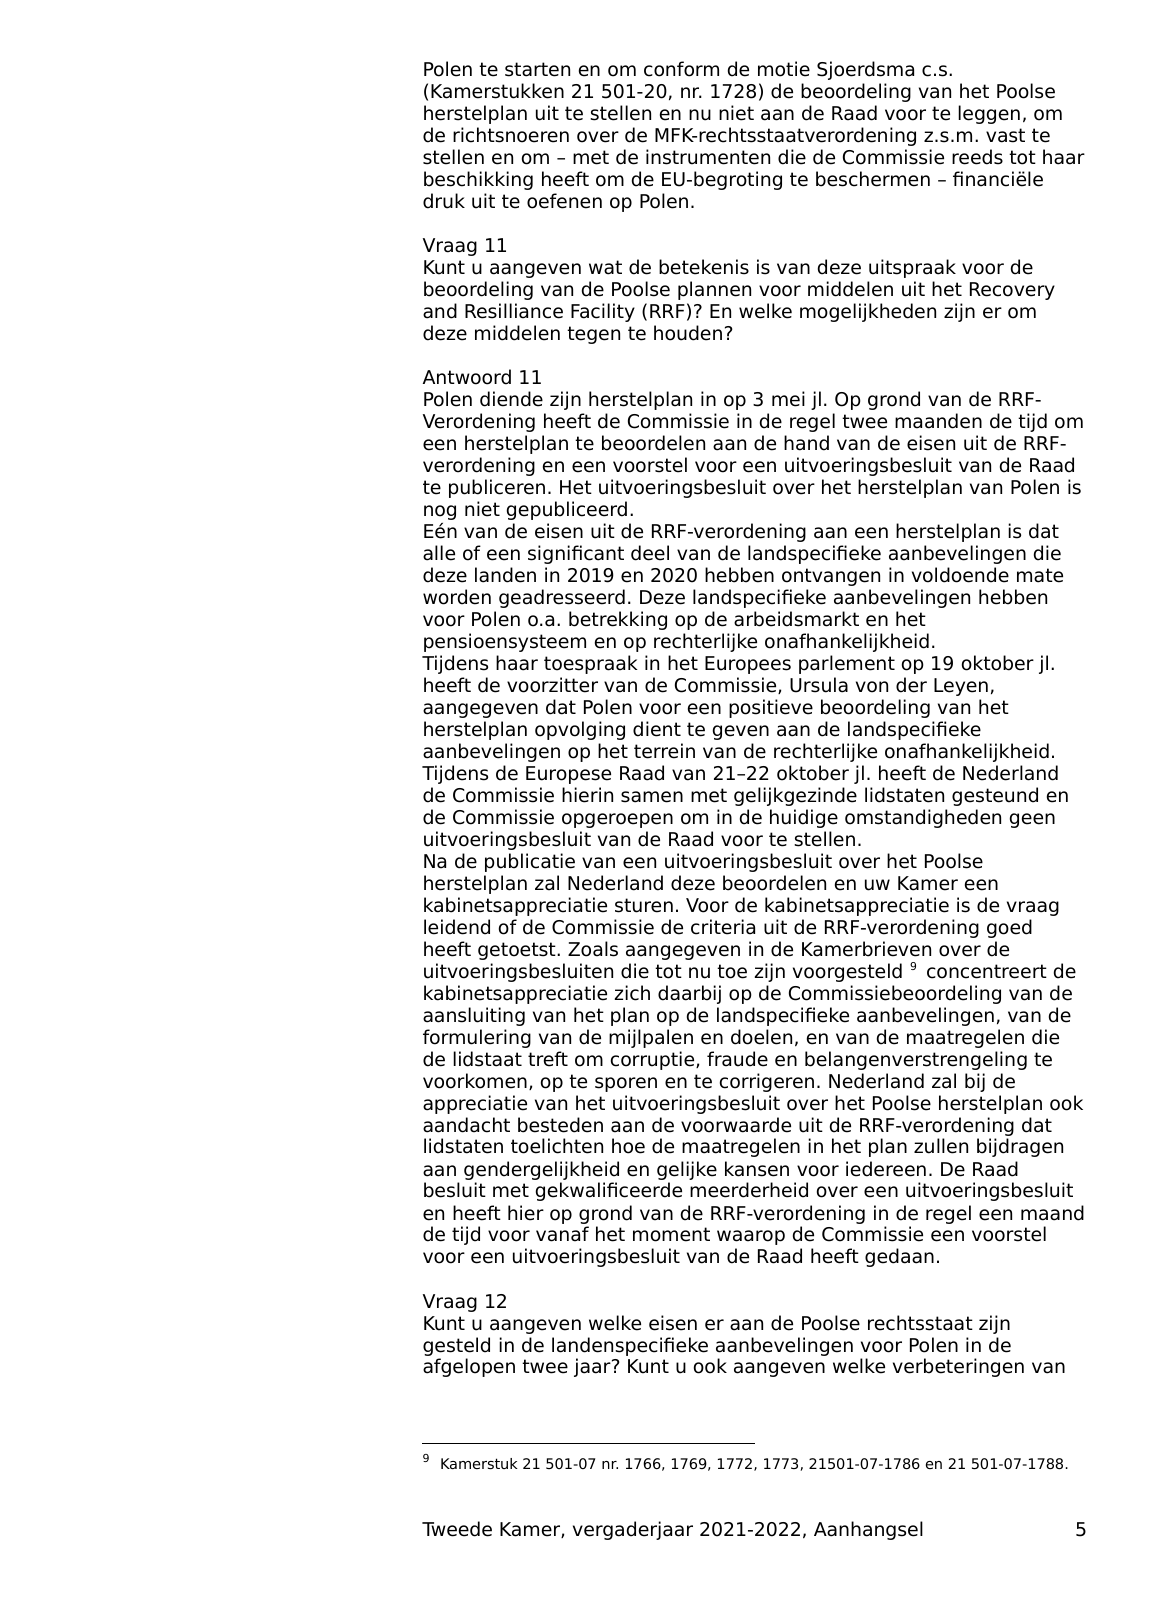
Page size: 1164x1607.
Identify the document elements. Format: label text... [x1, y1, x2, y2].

text Polen diende zijn herstelplan in op 3 mei jl. Op grond van de RRF-Verordening heeft de Commissie in de regel twee maanden de tijd om een herstelplan te beoordelen aan de hand van de eisen uit de RRF-verordening en een voorstel voor een uitvoeringsbesluit van de Raad te publiceren. Het uitvoeringsbesluit over het herstelplan van Polen is nog niet gepubliceerd. [422, 389, 1087, 521]
text Vraag 11 [422, 235, 1087, 257]
text Na de publicatie van een uitvoeringsbesluit over het Poolse herstelplan zal Nederland deze beoordelen en uw Kamer een kabinetsappreciatie sturen. Voor de kabinetsappreciatie is de vraag leidend of de Commissie de criteria uit de RRF-verordening goed heeft getoetst. Zoals aangegeven in de Kamerbrieven over de uitvoeringsbesluiten die tot nu toe zijn voorgesteld concentreert de kabinetsappreciatie zich daarbij op de Commissiebeoordeling van de aansluiting van het plan op de landspecifieke aanbevelingen, van de formulering van de mijlpalen en doelen, en van de maatregelen die de lidstaat treft om corruptie, fraude en belangenverstrengeling te voorkomen, op te sporen en te corrigeren. Nederland zal bij de appreciatie van het uitvoeringsbesluit over het Poolse herstelplan ook aandacht besteden aan de voorwaarde uit de RRF-verordening dat lidstaten toelichten hoe de maatregelen in het plan zullen bijdragen aan gendergelijkheid en gelijke kansen voor iedereen. De Raad besluit met gekwalificeerde meerderheid over een uitvoeringsbesluit en heeft hier op grond van de RRF-verordening in de regel een maand de tijd voor vanaf het moment waarop de Commissie een voorstel voor een uitvoeringsbesluit van de Raad heeft gedaan. [422, 851, 1087, 1268]
text Antwoord 11 [422, 367, 1087, 389]
text Kunt u aangeven wat de betekenis is van deze uitspraak voor de beoordeling van de Poolse plannen voor middelen uit het Recovery and Resilliance Facility (RRF)? En welke mogelijkheden zijn er om deze middelen tegen te houden? [422, 257, 1087, 345]
text Tijdens haar toespraak in het Europees parlement op 19 oktober jl. heeft de voorzitter van de Commissie, Ursula von der Leyen, aangegeven dat Polen voor een positieve beoordeling van het herstelplan opvolging dient te geven aan de landspecifieke aanbevelingen op het terrein van de rechterlijke onafhankelijkheid. Tijdens de Europese Raad van 21–22 oktober jl. heeft de Nederland de Commissie hierin samen met gelijkgezinde lidstaten gesteund en de Commissie opgeroepen om in de huidige omstandigheden geen uitvoeringsbesluit van de Raad voor te stellen. [422, 653, 1087, 851]
text Kamerstuk 21 501-07 nr. 1766, 1769, 1772, 1773, 21501-07-1786 en 21 501-07-1788. [422, 1452, 1087, 1474]
text Polen te starten en om conform de motie Sjoerdsma c.s. (Kamerstukken 21 501-20, nr. 1728) de beoordeling van het Poolse herstelplan uit te stellen en nu niet aan de Raad voor te leggen, om de richtsnoeren over de MFK-rechtsstaatverordening z.s.m. vast te stellen en om – met de instrumenten die de Commissie reeds tot haar beschikking heeft om de EU-begroting te beschermen – financiële druk uit te oefenen op Polen. [422, 59, 1087, 213]
text Kunt u aangeven welke eisen er aan de Poolse rechtsstaat zijn gesteld in de landenspecifieke aanbevelingen voor Polen in de afgelopen twee jaar? Kunt u ook aangeven welke verbeteringen van [422, 1312, 1087, 1378]
text Eén van de eisen uit de RRF-verordening aan een herstelplan is dat alle of een significant deel van de landspecifieke aanbevelingen die deze landen in 2019 en 2020 hebben ontvangen in voldoende mate worden geadresseerd. Deze landspecifieke aanbevelingen hebben voor Polen o.a. betrekking op de arbeidsmarkt en het pensioensysteem en op rechterlijke onafhankelijkheid. [422, 521, 1087, 653]
text Vraag 12 [422, 1291, 1087, 1312]
